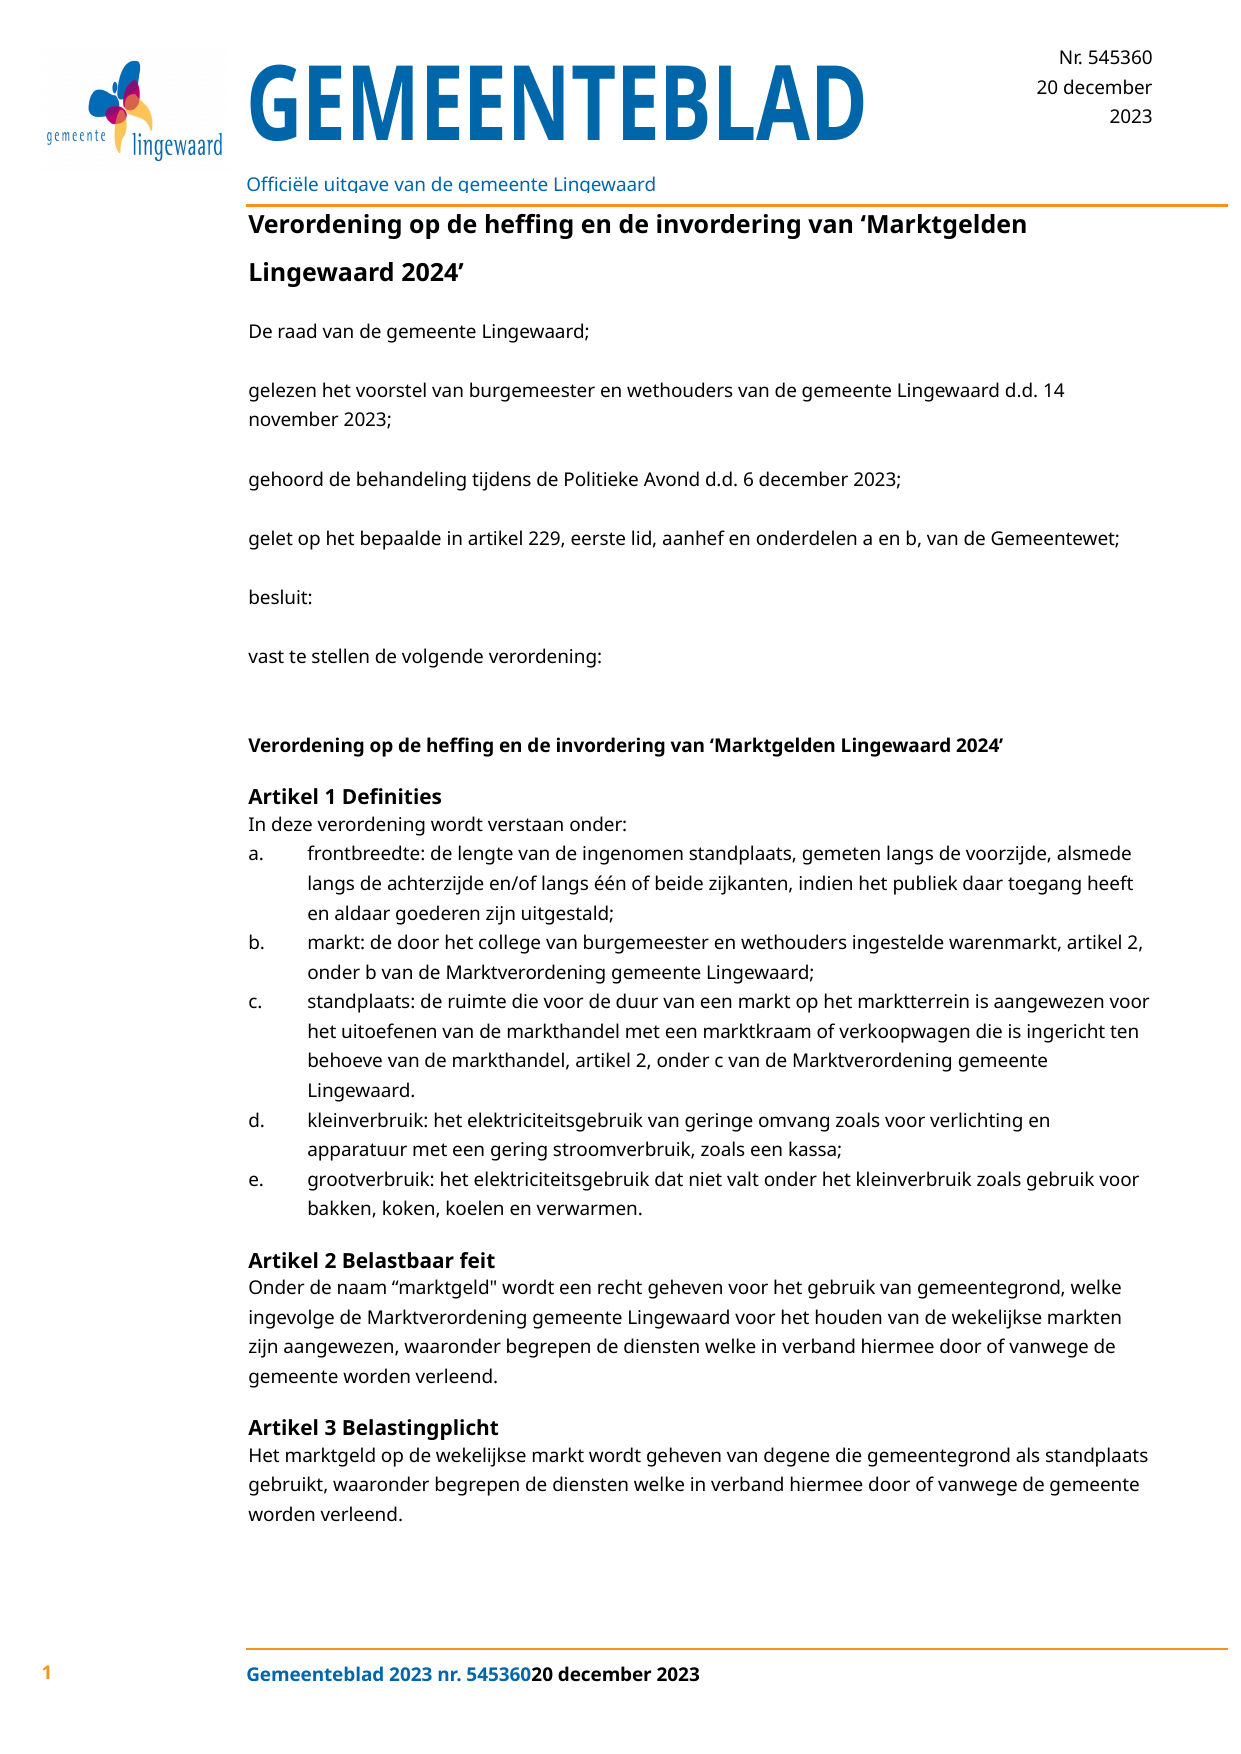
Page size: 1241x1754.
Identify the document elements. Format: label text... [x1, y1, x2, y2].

list kleinverbruik: het elektriciteitsgebruik van geringe omvang zoals voor verlichting en apparatuur met een gering stroomverbruik, zoals een kassa; [248, 1107, 1152, 1162]
text Verordening op de heffing en de invordering van ‘Marktgelden Lingewaard 2024’ [248, 732, 1152, 758]
text De raad van de gemeente Lingewaard; [248, 318, 1152, 344]
text Artikel 3 Belastingplicht [248, 1413, 1152, 1442]
list frontbreedte: de lengte van de ingenomen standplaats, gemeten langs de voorzijde, alsmede langs de achterzijde en/of langs één of beide zijkanten, indien het publiek daar toegang heeft en aldaar goederen zijn uitgestald; [248, 841, 1152, 925]
list standplaats: de ruimte die voor de duur van een markt op het marktterrein is aangewezen voor het uitoefenen van de markthandel met een marktkraam of verkoopwagen die is ingericht ten behoeve van de markthandel, artikel 2, onder c van de Marktverordening gemeente Lingewaard. [248, 988, 1152, 1103]
text Het marktgeld op de wekelijkse markt wordt geheven van degene die gemeentegrond als standplaats gebruikt, waaronder begrepen de diensten welke in verband hiermee door of vanwege de gemeente worden verleend. [248, 1442, 1152, 1527]
text vast te stellen de volgende verordening: [248, 643, 1152, 669]
text gehoord de behandeling tijdens de Politieke Avond d.d. 6 december 2023; [248, 466, 1152, 492]
text gelezen het voorstel van burgemeester en wethouders van de gemeente Lingewaard d.d. 14 november 2023; [248, 377, 1152, 432]
text besluit: [248, 584, 1152, 610]
text In deze verordening wordt verstaan onder: [248, 811, 1152, 837]
text Artikel 1 Definities [248, 782, 1152, 811]
text Onder de naam “marktgeld" wordt een recht geheven voor het gebruik van gemeentegrond, welke ingevolge de Marktverordening gemeente Lingewaard voor het houden van de wekelijkse markten zijn aangewezen, waaronder begrepen de diensten welke in verband hiermee door of vanwege de gemeente worden verleend. [248, 1274, 1152, 1389]
picture [41, 47, 231, 172]
list grootverbruik: het elektriciteitsgebruik dat niet valt onder het kleinverbruik zoals gebruik voor bakken, koken, koelen en verwarmen. [248, 1166, 1152, 1221]
text gelet op het bepaalde in artikel 229, eerste lid, aanhef en onderdelen a en b, van de Gemeentewet; [248, 525, 1152, 551]
text Artikel 2 Belastbaar feit [248, 1246, 1152, 1274]
list markt: de door het college van burgemeester en wethouders ingestelde warenmarkt, artikel 2, onder b van de Marktverordening gemeente Lingewaard; [248, 929, 1152, 984]
text Verordening op de heffing en de invordering van ‘Marktgelden Lingewaard 2024’ [248, 207, 1152, 288]
